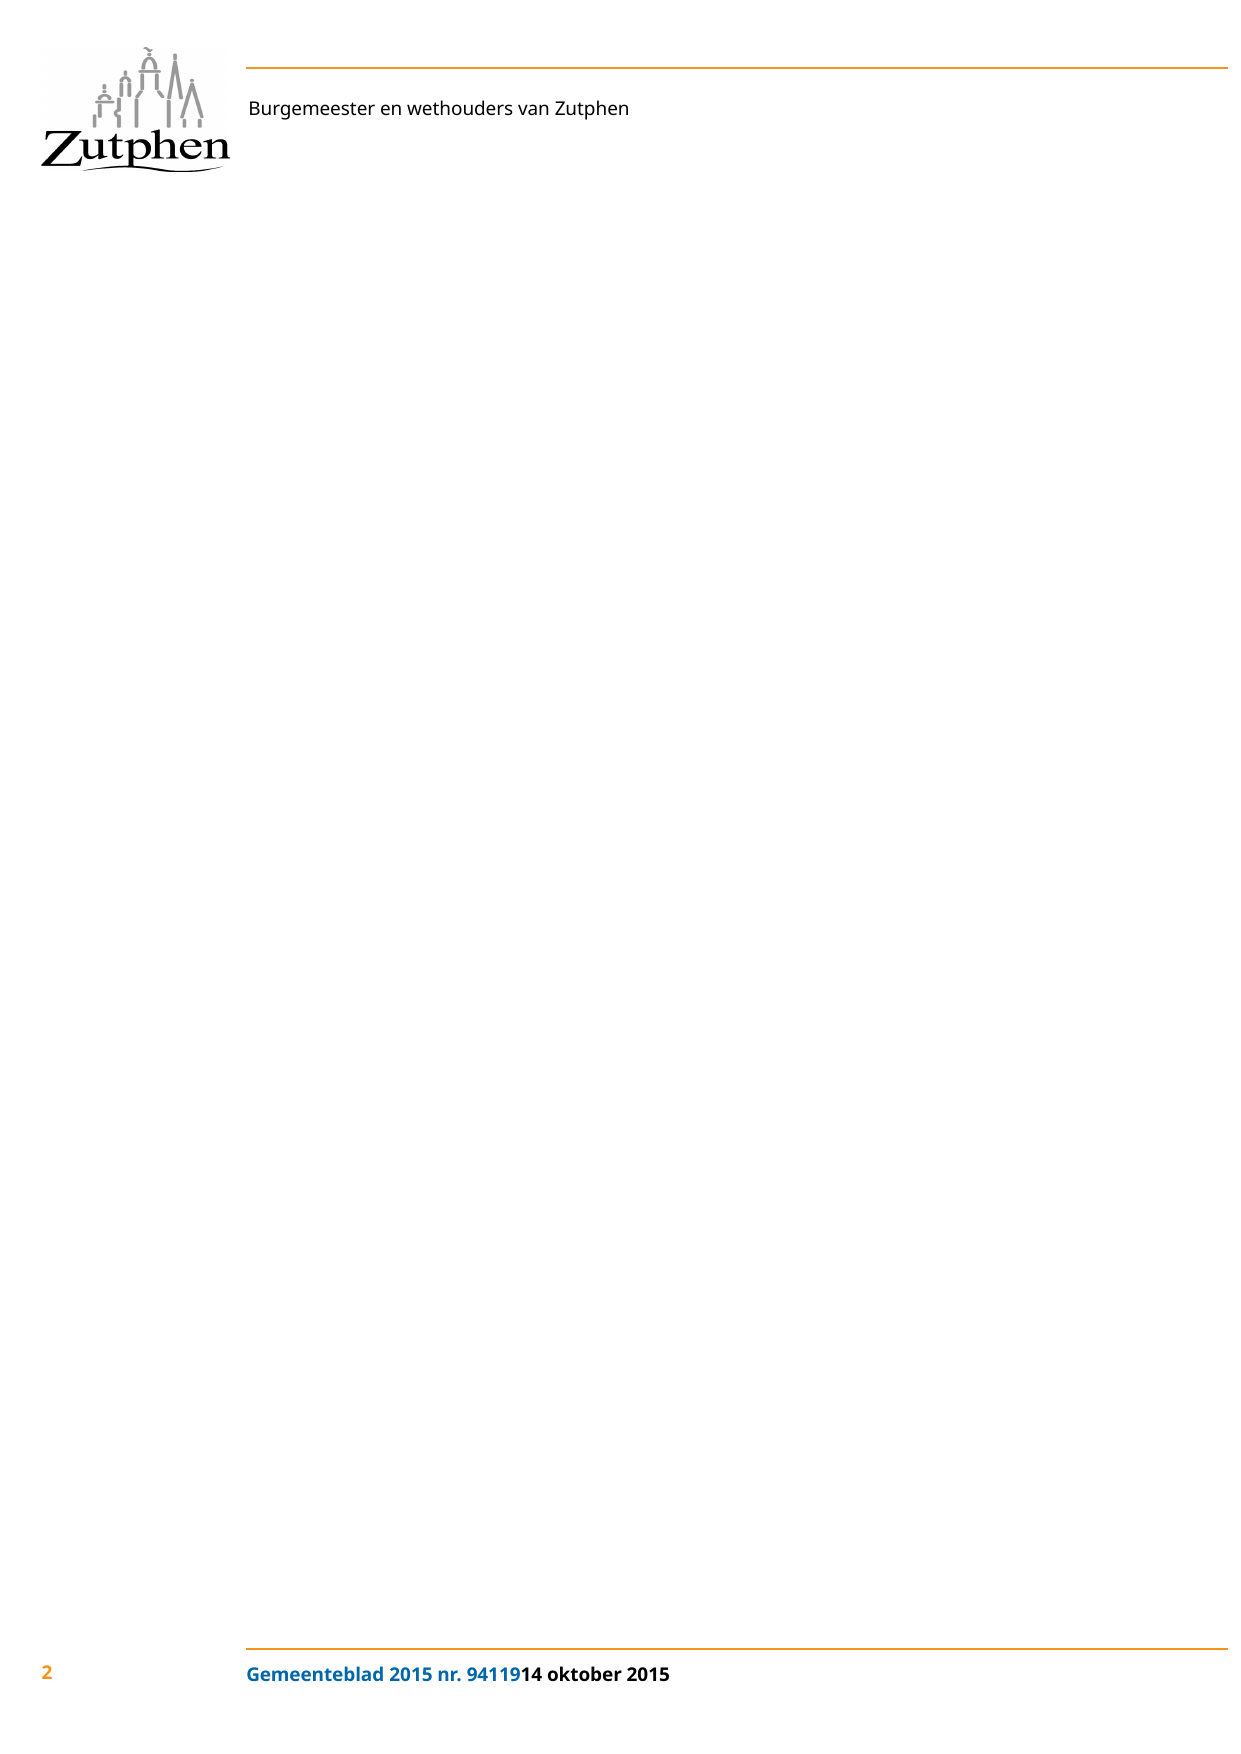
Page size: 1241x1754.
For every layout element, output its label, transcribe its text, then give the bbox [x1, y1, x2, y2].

picture [41, 47, 231, 172]
text Burgemeester en wethouders van Zutphen [248, 95, 1152, 121]
